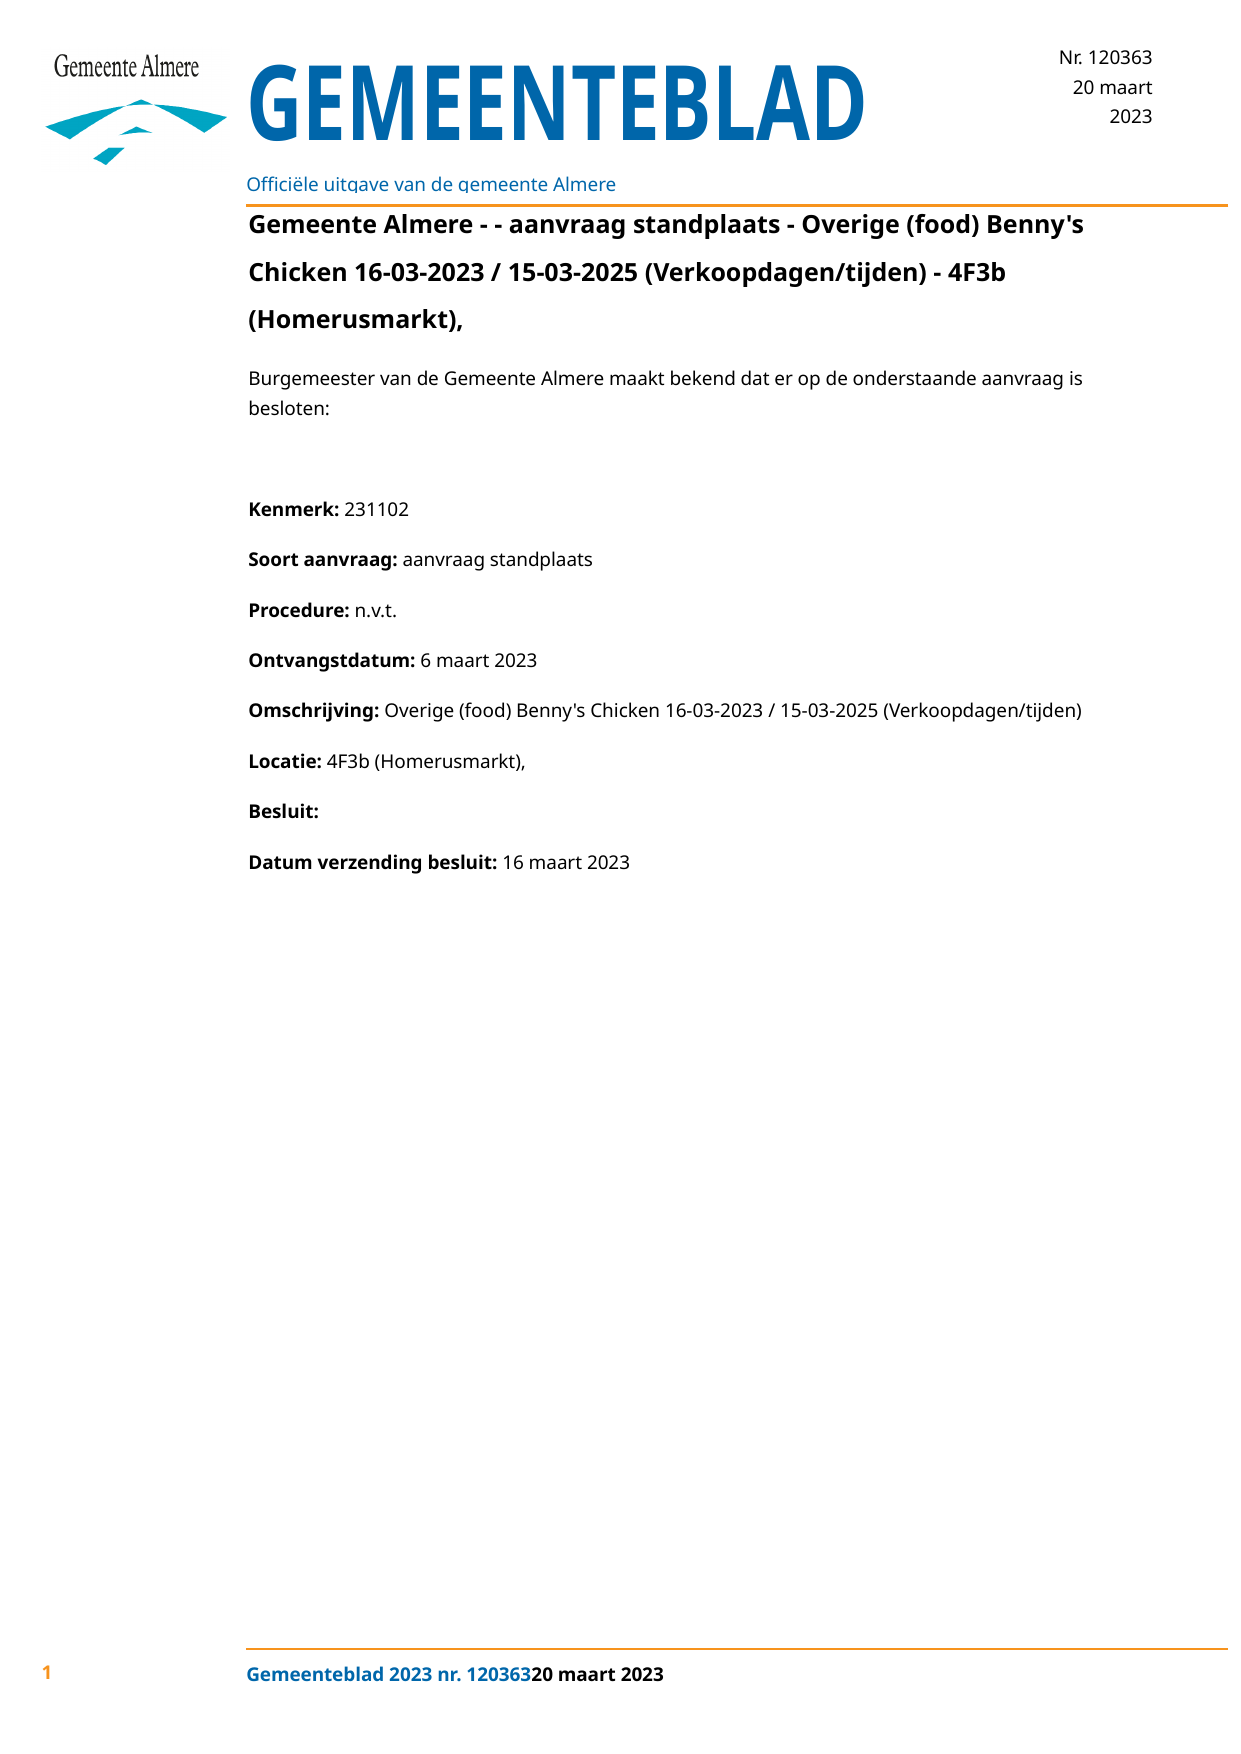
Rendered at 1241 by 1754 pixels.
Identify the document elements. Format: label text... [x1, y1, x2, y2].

text Omschrijving: Overige (food) Benny's Chicken 16-03-2023 / 15-03-2025 (Verkoopdagen/tijden) [248, 698, 1152, 723]
picture [41, 47, 231, 172]
text Soort aanvraag: aanvraag standplaats [248, 546, 1152, 572]
text Datum verzending besluit: 16 maart 2023 [248, 849, 1152, 874]
text Locatie: 4F3b (Homerusmarkt), [248, 748, 1152, 774]
text Kenmerk: 231102 [248, 496, 1152, 522]
text Ontvangstdatum: 6 maart 2023 [248, 647, 1152, 673]
text Burgemeester van de Gemeente Almere maakt bekend dat er op de onderstaande aanvraag is besloten: [248, 366, 1152, 421]
text Procedure: n.v.t. [248, 597, 1152, 622]
text Gemeente Almere - - aanvraag standplaats - Overige (food) Benny's Chicken 16-03-2023 / 15-03-2025 (Verkoopdagen/tijden) - 4F3b (Homerusmarkt), [248, 207, 1152, 336]
text Besluit: [248, 798, 1152, 824]
